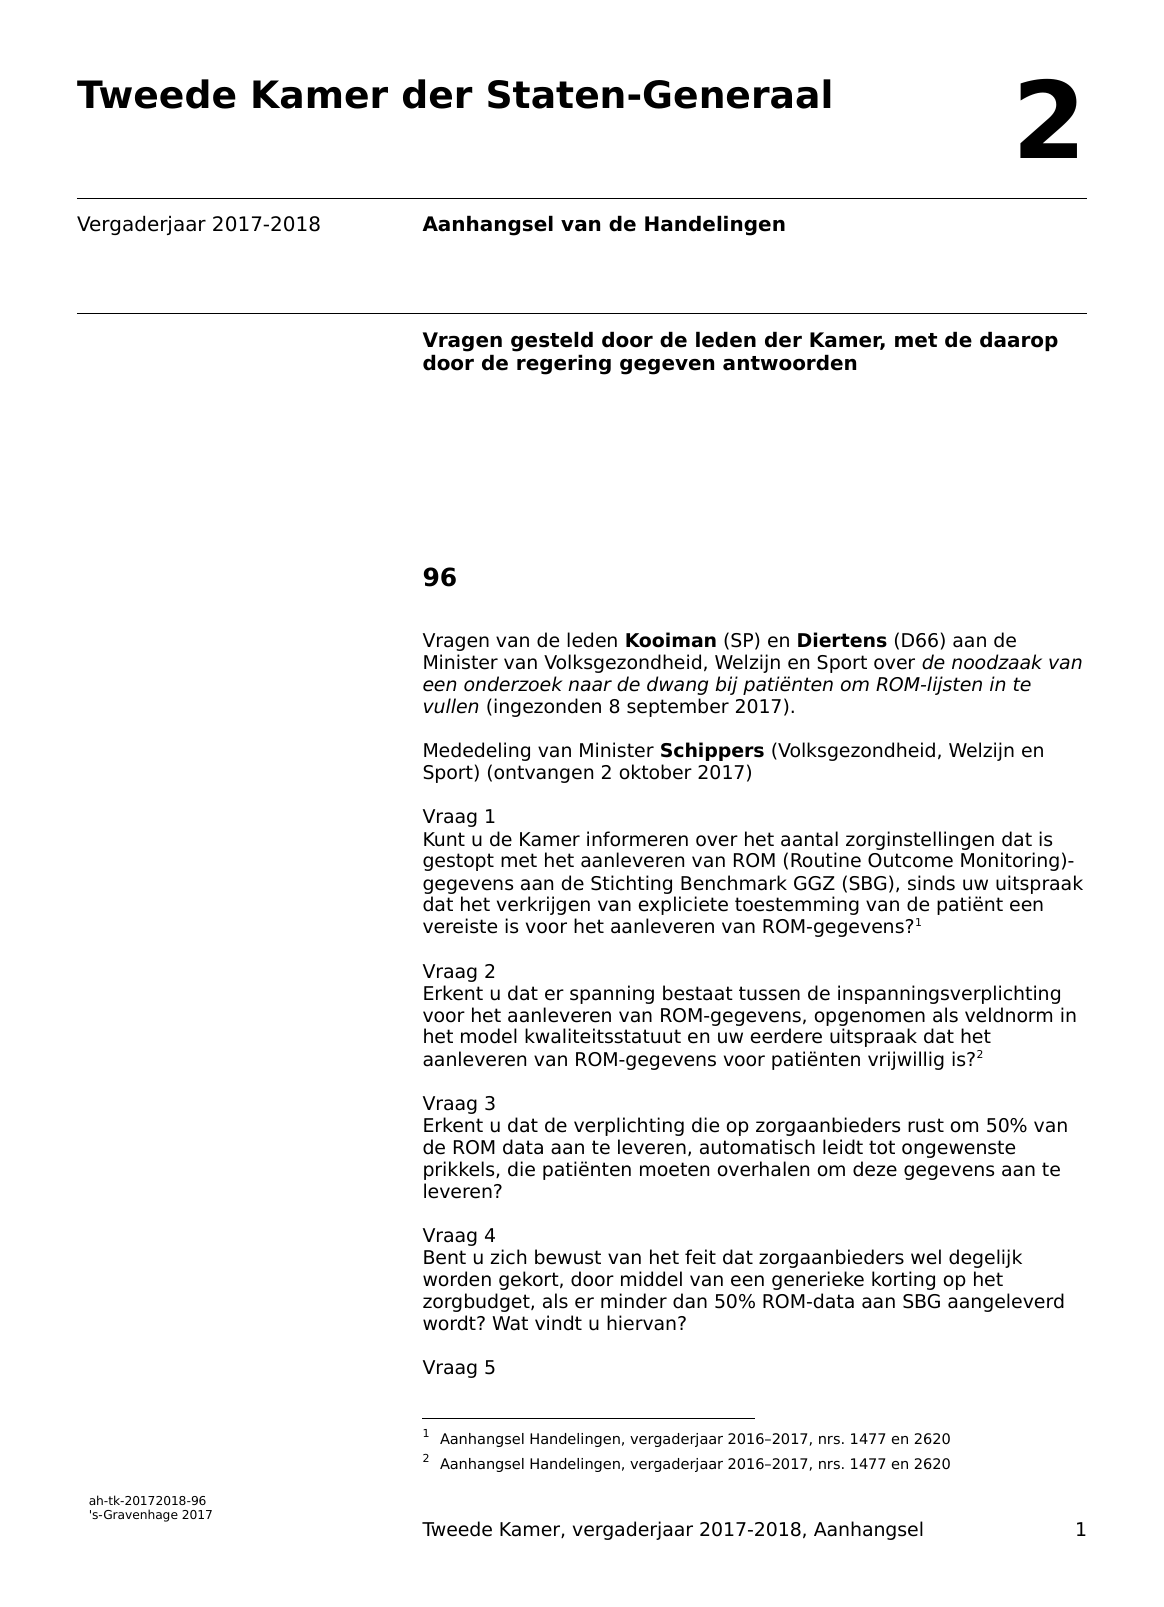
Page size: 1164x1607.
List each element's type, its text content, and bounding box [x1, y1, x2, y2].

text 96 [422, 563, 1087, 592]
text Mededeling van Minister Schippers (Volksgezondheid, Welzijn en Sport) (ontvangen 2 oktober 2017) [422, 740, 1087, 784]
text Aanhangsel Handelingen, vergaderjaar 2016–2017, nrs. 1477 en 2620 [422, 1452, 1087, 1474]
text Aanhangsel Handelingen, vergaderjaar 2016–2017, nrs. 1477 en 2620 [422, 1427, 1087, 1449]
table_cell Aanhangsel van de Handelingen [422, 199, 1087, 313]
table_cell [77, 314, 422, 375]
table_cell Vragen gesteld door de leden der Kamer, met de daarop door de regering gegeven antwoorden [422, 314, 1087, 375]
text Kunt u de Kamer informeren over het aantal zorginstellingen dat is gestopt met het aanleveren van ROM (Routine Outcome Monitoring)-gegevens aan de Stichting Benchmark GGZ (SBG), sinds uw uitspraak dat het verkrijgen van expliciete toestemming van de patiënt een vereiste is voor het aanleveren van ROM-gegevens? [422, 828, 1087, 938]
text 's-Gravenhage 2017 [88, 1508, 323, 1522]
text Erkent u dat er spanning bestaat tussen de inspanningsverplichting voor het aanleveren van ROM-gegevens, opgenomen als veldnorm in het model kwaliteitsstatuut en uw eerdere uitspraak dat het aanleveren van ROM-gegevens voor patiënten vrijwillig is? [422, 982, 1087, 1070]
text Vragen van de leden Kooiman (SP) en Diertens (D66) aan de Minister van Volksgezondheid, Welzijn en Sport over de noodzaak van een onderzoek naar de dwang bij patiënten om ROM-lijsten in te vullen (ingezonden 8 september 2017). [422, 630, 1087, 718]
table_header Tweede Kamer der Staten-Generaal [77, 59, 886, 198]
text Vraag 5 [422, 1357, 1087, 1379]
text Vraag 2 [422, 961, 1087, 982]
text Vraag 3 [422, 1093, 1087, 1114]
text Bent u zich bewust van het feit dat zorgaanbieders wel degelijk worden gekort, door middel van een generieke korting op het zorgbudget, als er minder dan 50% ROM-data aan SBG aangeleverd wordt? Wat vindt u hiervan? [422, 1247, 1087, 1334]
text Vraag 1 [422, 806, 1087, 828]
table_header 2 [886, 59, 1087, 198]
text Vraag 4 [422, 1225, 1087, 1247]
text ah-tk-20172018-96 [88, 1494, 323, 1508]
table_cell Vergaderjaar 2017-2018 [77, 199, 422, 313]
text Erkent u dat de verplichting die op zorgaanbieders rust om 50% van de ROM data aan te leveren, automatisch leidt tot ongewenste prikkels, die patiënten moeten overhalen om deze gegevens aan te leveren? [422, 1114, 1087, 1202]
